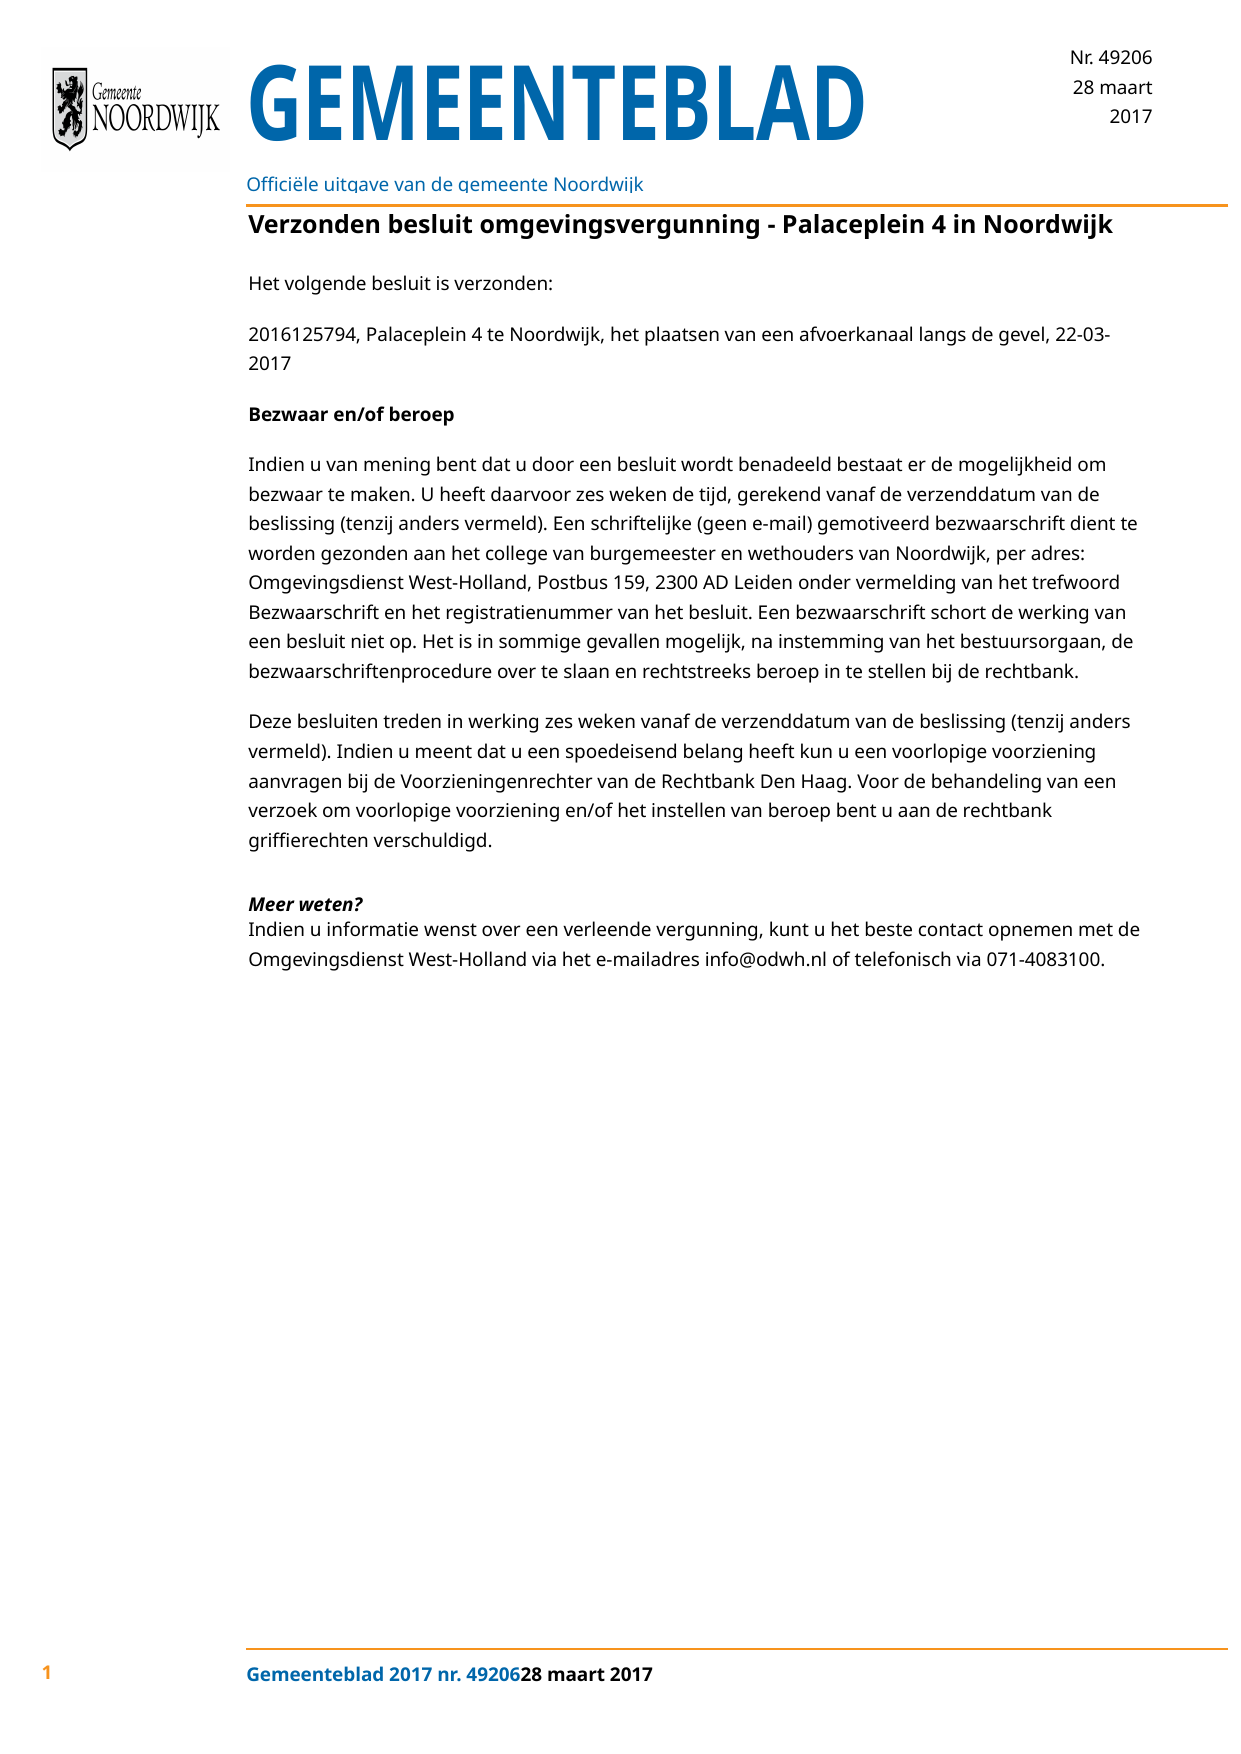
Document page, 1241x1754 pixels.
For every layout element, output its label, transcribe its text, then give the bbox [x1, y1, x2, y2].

text 2016125794, Palaceplein 4 te Noordwijk, het plaatsen van een afvoerkanaal langs de gevel, 22-03-2017 [248, 321, 1152, 376]
text Indien u informatie wenst over een verleende vergunning, kunt u het beste contact opnemen met de Omgevingsdienst West-Holland via het e-mailadres info@odwh.nl of telefonisch via 071-4083100. [248, 917, 1152, 972]
text Indien u van mening bent dat u door een besluit wordt benadeeld bestaat er de mogelijkheid om bezwaar te maken. U heeft daarvoor zes weken de tijd, gerekend vanaf de verzenddatum van de beslissing (tenzij anders vermeld). Een schriftelijke (geen e-mail) gemotiveerd bezwaarschrift dient te worden gezonden aan het college van burgemeester en wethouders van Noordwijk, per adres: Omgevingsdienst West-Holland, Postbus 159, 2300 AD Leiden onder vermelding van het trefwoord Bezwaarschrift en het registratienummer van het besluit. Een bezwaarschrift schort de werking van een besluit niet op. Het is in sommige gevallen mogelijk, na instemming van het bestuursorgaan, de bezwaarschriftenprocedure over te slaan en rechtstreeks beroep in te stellen bij de rechtbank. [248, 451, 1152, 684]
text Het volgende besluit is verzonden: [248, 270, 1152, 296]
text Verzonden besluit omgevingsvergunning - Palaceplein 4 in Noordwijk [248, 207, 1152, 241]
text Meer weten? [248, 891, 1152, 917]
picture [41, 47, 231, 172]
text Deze besluiten treden in werking zes weken vanaf de verzenddatum van de beslissing (tenzij anders vermeld). Indien u meent dat u een spoedeisend belang heeft kun u een voorlopige voorziening aanvragen bij de Voorzieningenrechter van de Rechtbank Den Haag. Voor de behandeling van een verzoek om voorlopige voorziening en/of het instellen van beroep bent u aan de rechtbank griffierechten verschuldigd. [248, 709, 1152, 853]
text Bezwaar en/of beroep [248, 401, 1152, 426]
